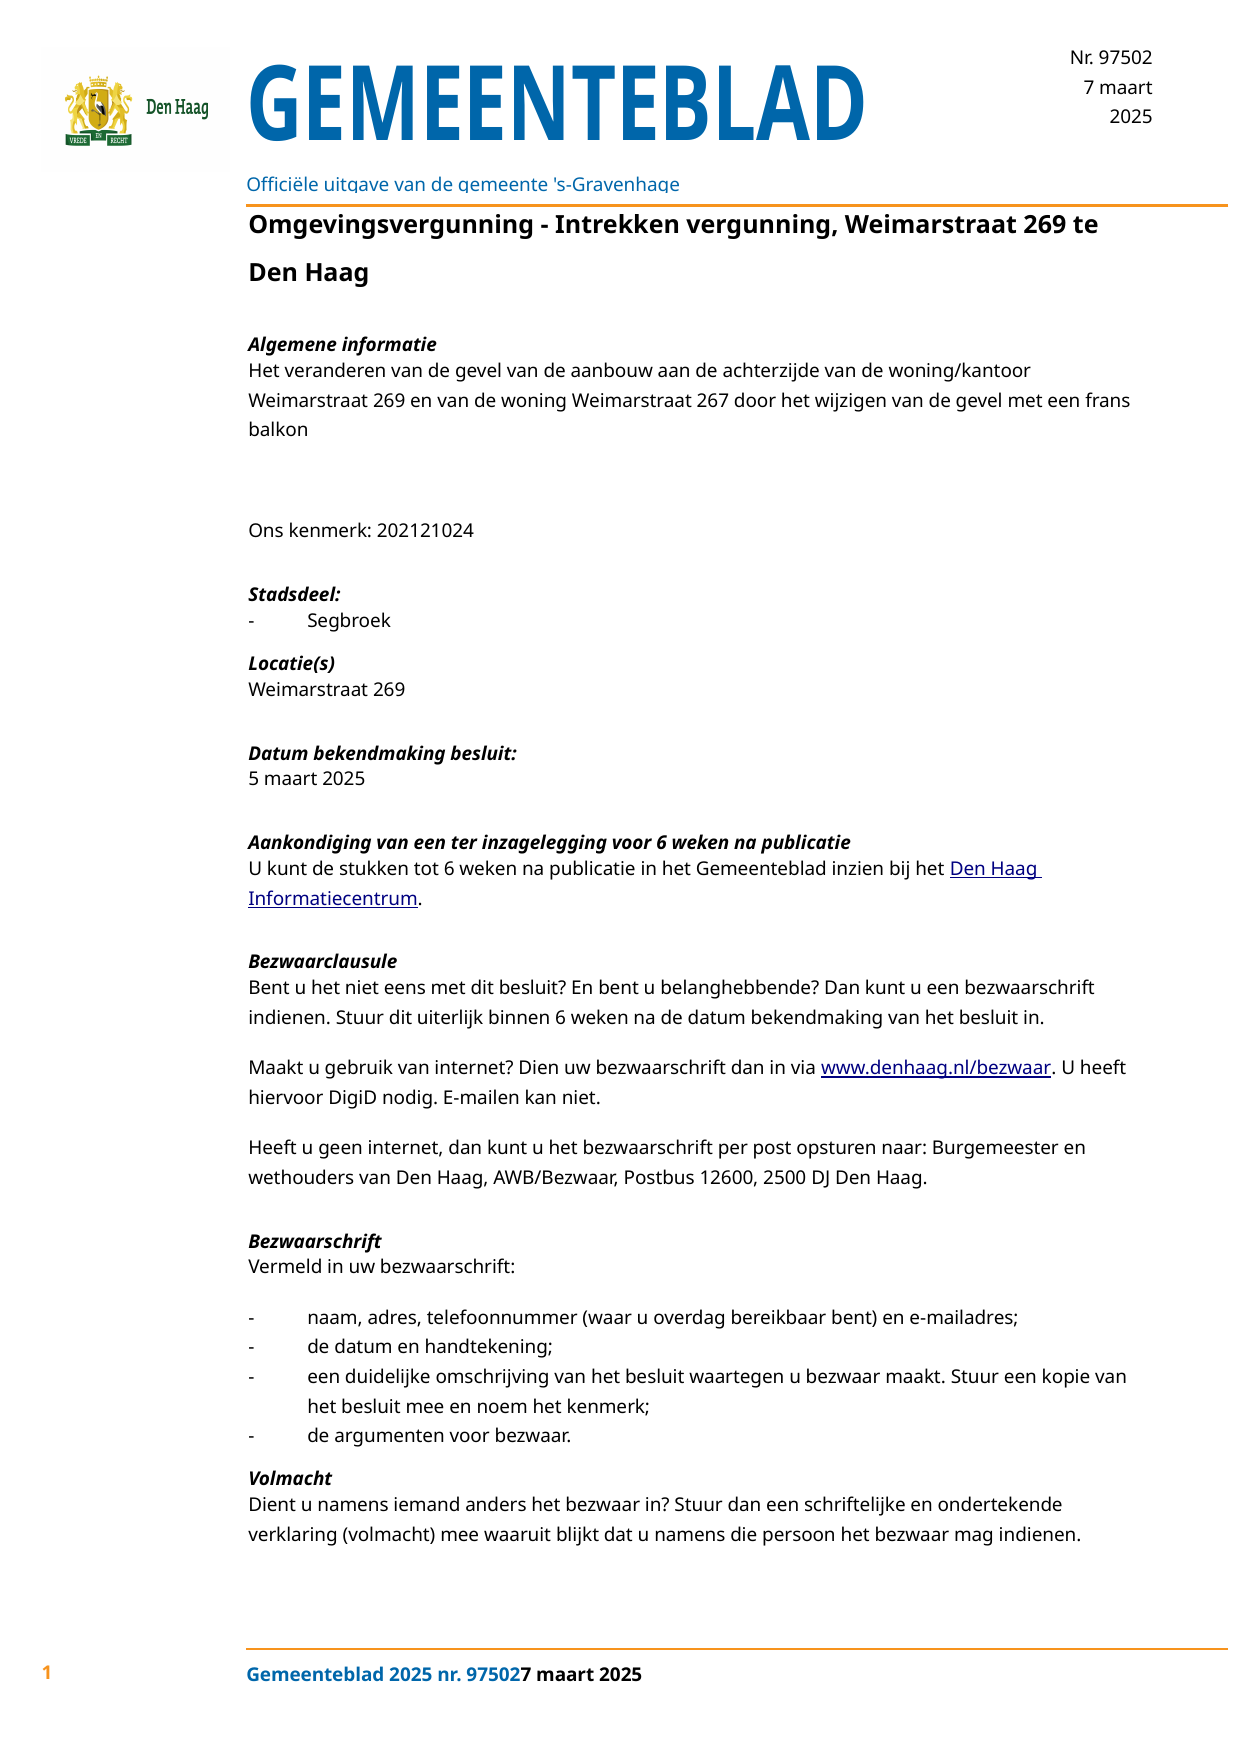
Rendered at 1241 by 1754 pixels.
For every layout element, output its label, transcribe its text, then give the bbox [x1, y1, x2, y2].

text Locatie(s) [248, 650, 1152, 676]
text Heeft u geen internet, dan kunt u het bezwaarschrift per post opsturen naar: Burgemeester en wethouders van Den Haag, AWB/Bezwaar, Postbus 12600, 2500 DJ Den Haag. [248, 1134, 1152, 1190]
text 5 maart 2025 [248, 765, 1152, 791]
text U kunt de stukken tot 6 weken na publicatie in het Gemeenteblad inzien bij het Den Haag Informatiecentrum. [248, 855, 1152, 910]
list naam, adres, telefoonnummer (waar u overdag bereikbaar bent) en e-mailadres; [248, 1304, 1152, 1330]
text Omgevingsvergunning - Intrekken vergunning, Weimarstraat 269 te Den Haag [248, 207, 1152, 288]
text Algemene informatie [248, 331, 1152, 357]
text Ons kenmerk: 202121024 [248, 517, 1152, 543]
picture [41, 47, 231, 172]
list een duidelijke omschrijving van het besluit waartegen u bezwaar maakt. Stuur een kopie van het besluit mee en noem het kenmerk; [248, 1363, 1152, 1418]
text Volmacht [248, 1466, 1152, 1491]
text Dient u namens iemand anders het bezwaar in? Stuur dan een schriftelijke en ondertekende verklaring (volmacht) mee waaruit blijkt dat u namens die persoon het bezwaar mag indienen. [248, 1491, 1152, 1547]
text Datum bekendmaking besluit: [248, 740, 1152, 765]
list de datum en handtekening; [248, 1334, 1152, 1359]
text Bent u het niet eens met dit besluit? En bent u belanghebbende? Dan kunt u een bezwaarschrift indienen. Stuur dit uiterlijk binnen 6 weken na de datum bekendmaking van het besluit in. [248, 974, 1152, 1030]
list de argumenten voor bezwaar. [248, 1422, 1152, 1448]
list Segbroek [248, 607, 1152, 633]
text Vermeld in uw bezwaarschrift: [248, 1254, 1152, 1279]
text Stadsdeel: [248, 581, 1152, 607]
text Weimarstraat 269 [248, 676, 1152, 701]
text Aankondiging van een ter inzagelegging voor 6 weken na publicatie [248, 829, 1152, 855]
text Maakt u gebruik van internet? Dien uw bezwaarschrift dan in via www.denhaag.nl/bezwaar. U heeft hiervoor DigiD nodig. E-mailen kan niet. [248, 1054, 1152, 1110]
text Het veranderen van de gevel van de aanbouw aan de achterzijde van de woning/kantoor Weimarstraat 269 en van de woning Weimarstraat 267 door het wijzigen van de gevel met een frans balkon [248, 357, 1152, 442]
text Bezwaarschrift [248, 1228, 1152, 1254]
text Bezwaarclausule [248, 949, 1152, 974]
